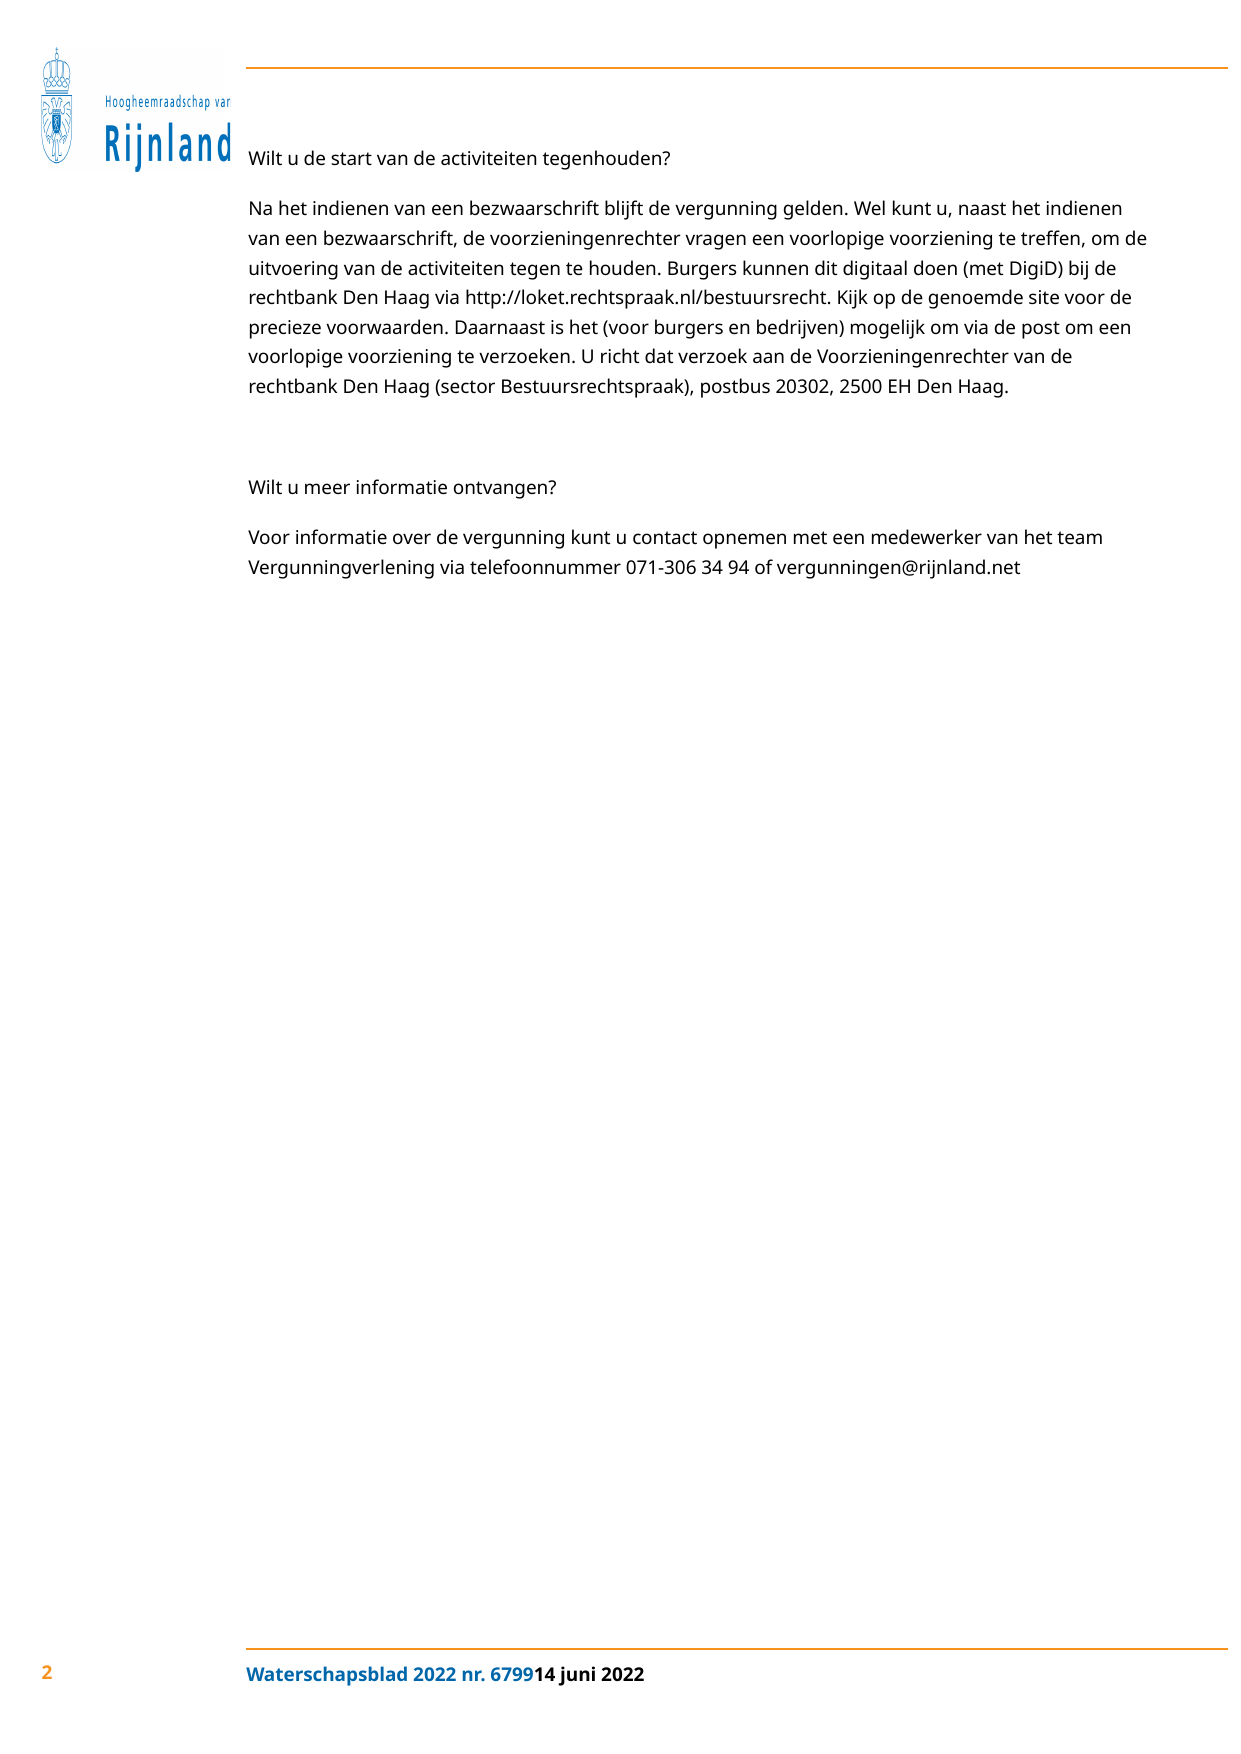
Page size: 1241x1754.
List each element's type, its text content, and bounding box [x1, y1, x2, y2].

text Wilt u meer informatie ontvangen? [248, 474, 1152, 500]
text Voor informatie over de vergunning kunt u contact opnemen met een medewerker van het team Vergunningverlening via telefoonnummer 071-306 34 94 of vergunningen@rijnland.net [248, 524, 1152, 580]
text Wilt u de start van de activiteiten tegenhouden? [248, 145, 1152, 171]
picture [41, 47, 231, 172]
text Na het indienen van een bezwaarschrift blijft de vergunning gelden. Wel kunt u, naast het indienen van een bezwaarschrift, de voorzieningenrechter vragen een voorlopige voorziening te treffen, om de uitvoering van de activiteiten tegen te houden. Burgers kunnen dit digitaal doen (met DigiD) bij de rechtbank Den Haag via http://loket.rechtspraak.nl/bestuursrecht. Kijk op de genoemde site voor de precieze voorwaarden. Daarnaast is het (voor burgers en bedrijven) mogelijk om via de post om een voorlopige voorziening te verzoeken. U richt dat verzoek aan de Voorzieningenrechter van de rechtbank Den Haag (sector Bestuursrechtspraak), postbus 20302, 2500 EH Den Haag. [248, 196, 1152, 399]
